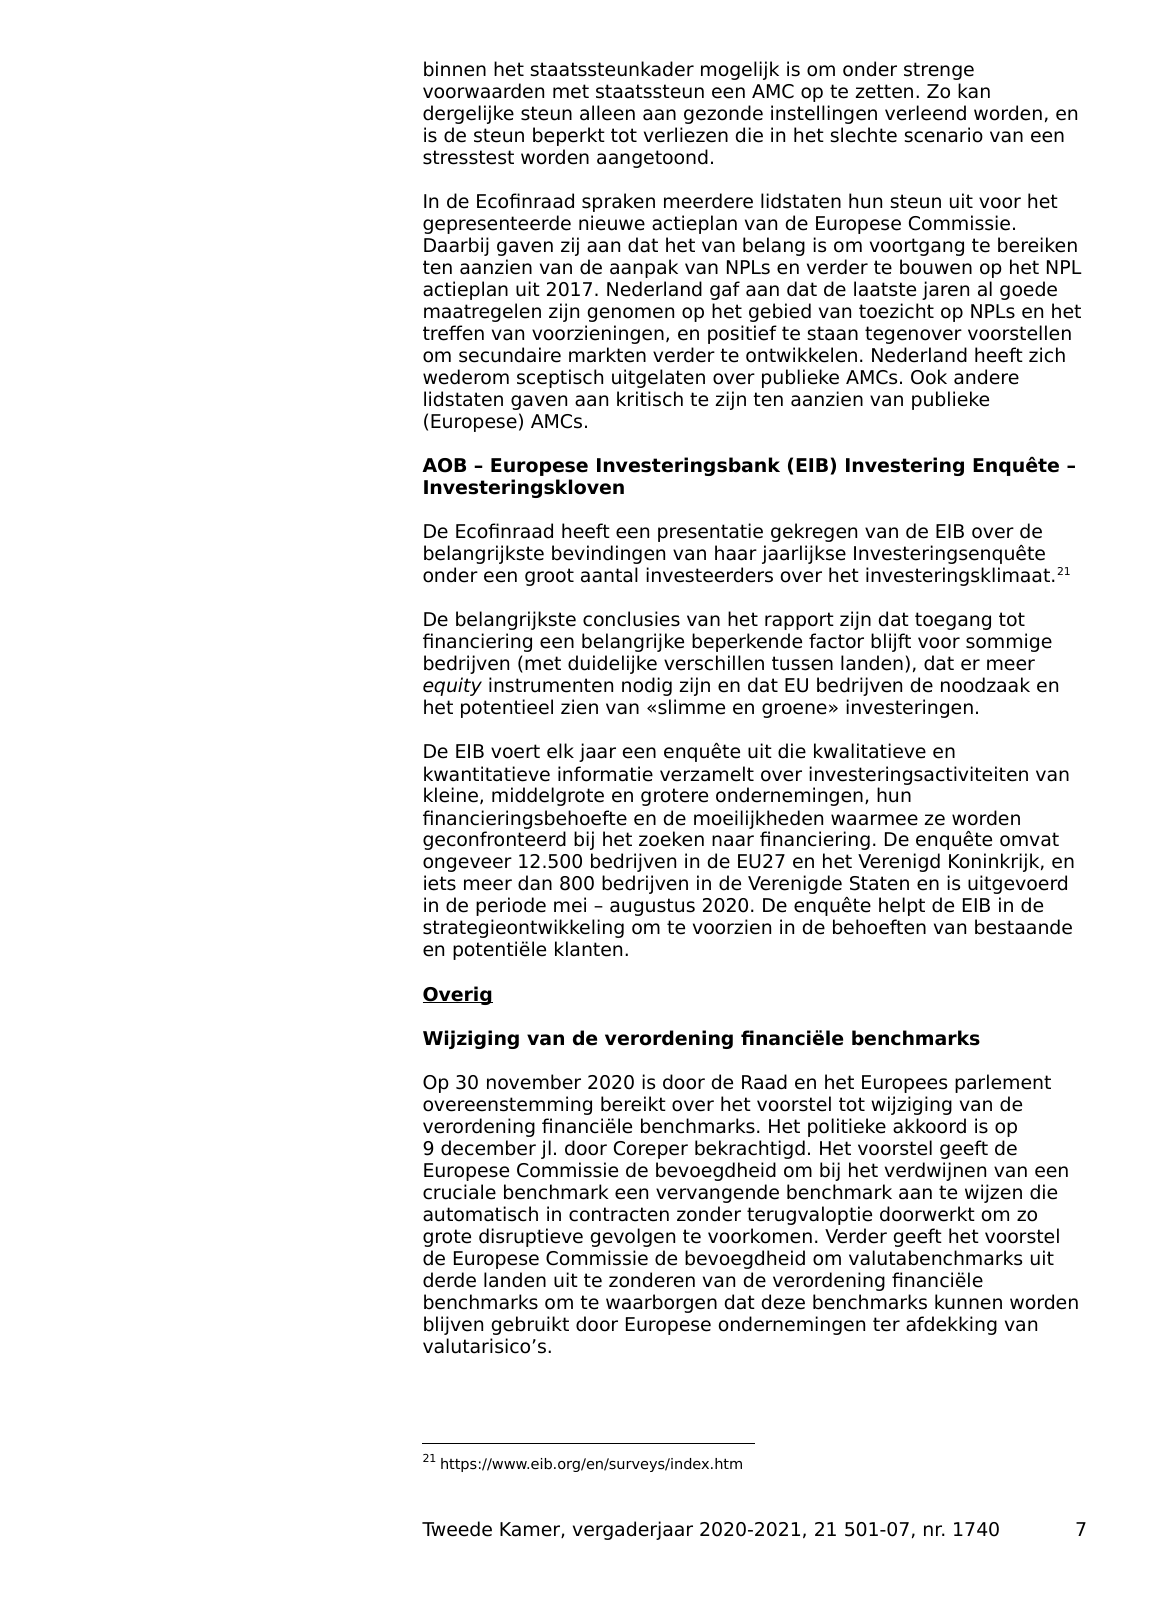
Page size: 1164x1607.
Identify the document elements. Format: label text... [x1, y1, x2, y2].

subtitle Overig [422, 983, 1087, 1005]
text De belangrijkste conclusies van het rapport zijn dat toegang tot financiering een belangrijke beperkende factor blijft voor sommige bedrijven (met duidelijke verschillen tussen landen), dat er meer equity instrumenten nodig zijn en dat EU bedrijven de noodzaak en het potentieel zien van «slimme en groene» investeringen. [422, 609, 1087, 719]
text In de Ecofinraad spraken meerdere lidstaten hun steun uit voor het gepresenteerde nieuwe actieplan van de Europese Commissie. Daarbij gaven zij aan dat het van belang is om voortgang te bereiken ten aanzien van de aanpak van NPLs en verder te bouwen op het NPL actieplan uit 2017. Nederland gaf aan dat de laatste jaren al goede maatregelen zijn genomen op het gebied van toezicht op NPLs en het treffen van voorzieningen, en positief te staan tegenover voorstellen om secundaire markten verder te ontwikkelen. Nederland heeft zich wederom sceptisch uitgelaten over publieke AMCs. Ook andere lidstaten gaven aan kritisch te zijn ten aanzien van publieke (Europese) AMCs. [422, 191, 1087, 433]
text De Ecofinraad heeft een presentatie gekregen van de EIB over de belangrijkste bevindingen van haar jaarlijkse Investeringsenquête onder een groot aantal investeerders over het investeringsklimaat. [422, 521, 1087, 587]
text binnen het staatssteunkader mogelijk is om onder strenge voorwaarden met staatssteun een AMC op te zetten. Zo kan dergelijke steun alleen aan gezonde instellingen verleend worden, en is de steun beperkt tot verliezen die in het slechte scenario van een stresstest worden aangetoond. [422, 59, 1087, 169]
subtitle AOB – Europese Investeringsbank (EIB) Investering Enquête – Investeringskloven [422, 455, 1087, 499]
text Op 30 november 2020 is door de Raad en het Europees parlement overeenstemming bereikt over het voorstel tot wijziging van de verordening financiële benchmarks. Het politieke akkoord is op 9 december jl. door Coreper bekrachtigd. Het voorstel geeft de Europese Commissie de bevoegdheid om bij het verdwijnen van een cruciale benchmark een vervangende benchmark aan te wijzen die automatisch in contracten zonder terugvaloptie doorwerkt om zo grote disruptieve gevolgen te voorkomen. Verder geeft het voorstel de Europese Commissie de bevoegdheid om valutabenchmarks uit derde landen uit te zonderen van de verordening financiële benchmarks om te waarborgen dat deze benchmarks kunnen worden blijven gebruikt door Europese ondernemingen ter afdekking van valutarisico’s. [422, 1072, 1087, 1357]
subtitle Wijziging van de verordening financiële benchmarks [422, 1028, 1087, 1049]
text De EIB voert elk jaar een enquête uit die kwalitatieve en kwantitatieve informatie verzamelt over investeringsactiviteiten van kleine, middelgrote en grotere ondernemingen, hun financieringsbehoefte en de moeilijkheden waarmee ze worden geconfronteerd bij het zoeken naar financiering. De enquête omvat ongeveer 12.500 bedrijven in de EU27 en het Verenigd Koninkrijk, en iets meer dan 800 bedrijven in de Verenigde Staten en is uitgevoerd in de periode mei – augustus 2020. De enquête helpt de EIB in de strategieontwikkeling om te voorzien in de behoeften van bestaande en potentiële klanten. [422, 741, 1087, 961]
text https://www.eib.org/en/surveys/index.htm [422, 1452, 1087, 1474]
